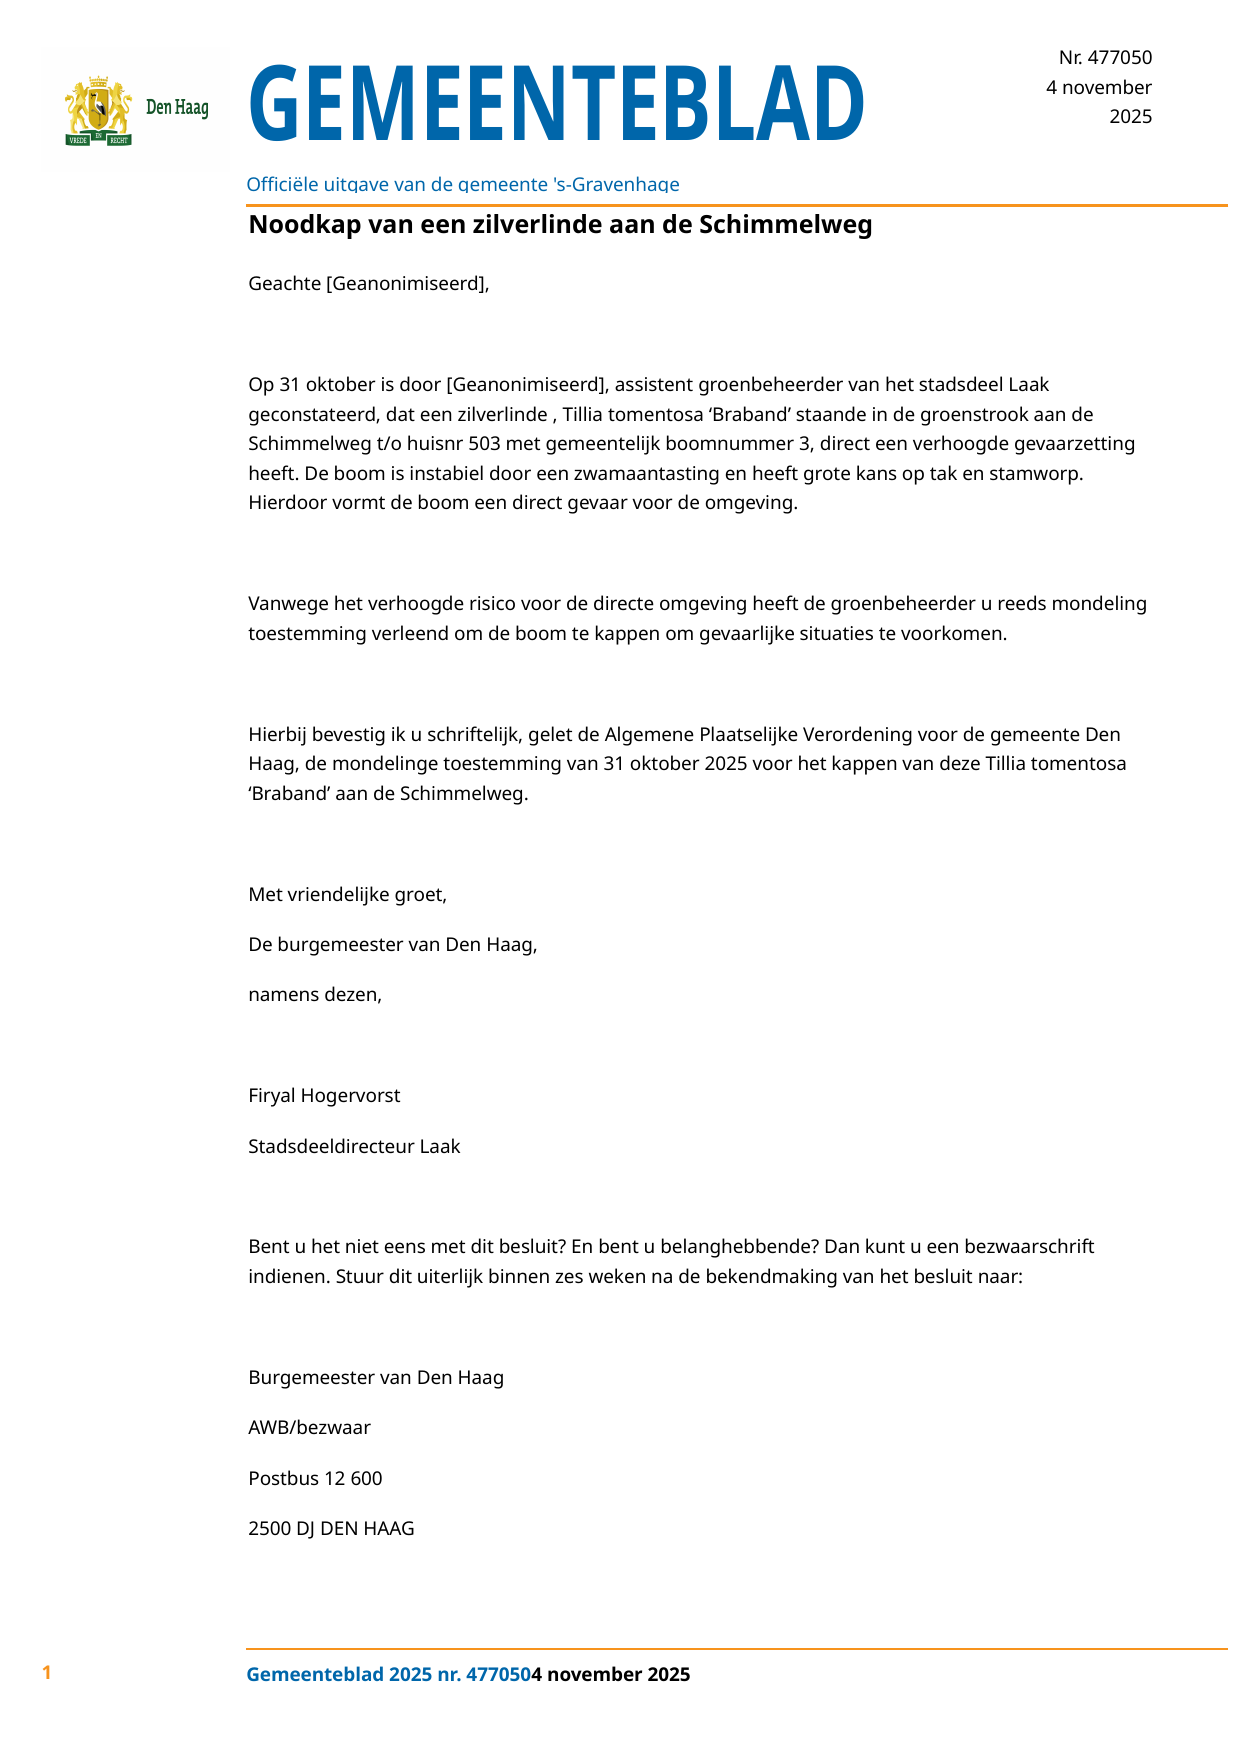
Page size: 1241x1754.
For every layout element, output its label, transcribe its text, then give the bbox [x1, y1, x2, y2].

text 2500 DJ DEN HAAG [248, 1515, 1152, 1541]
text namens dezen, [248, 982, 1152, 1007]
text Geachte [Geanonimiseerd], [248, 270, 1152, 296]
text AWB/bezwaar [248, 1414, 1152, 1440]
text Firyal Hogervorst [248, 1082, 1152, 1108]
picture [41, 47, 231, 172]
text Vanwege het verhoogde risico voor de directe omgeving heeft de groenbeheerder u reeds mondeling toestemming verleend om de boom te kappen om gevaarlijke situaties te voorkomen. [248, 590, 1152, 646]
text Hierbij bevestig ik u schriftelijk, gelet de Algemene Plaatselijke Verordening voor de gemeente Den Haag, de mondelinge toestemming van 31 oktober 2025 voor het kappen van deze Tillia tomentosa ‘Braband’ aan de Schimmelweg. [248, 721, 1152, 806]
text Op 31 oktober is door [Geanonimiseerd], assistent groenbeheerder van het stadsdeel Laak geconstateerd, dat een zilverlinde , Tillia tomentosa ‘Braband’ staande in de groenstrook aan de Schimmelweg t/o huisnr 503 met gemeentelijk boomnummer 3, direct een verhoogde gevaarzetting heeft. De boom is instabiel door een zwamaantasting en heeft grote kans op tak en stamworp. Hierdoor vormt de boom een direct gevaar voor de omgeving. [248, 371, 1152, 515]
text Bent u het niet eens met dit besluit? En bent u belanghebbende? Dan kunt u een bezwaarschrift indienen. Stuur dit uiterlijk binnen zes weken na de bekendmaking van het besluit naar: [248, 1234, 1152, 1289]
text Stadsdeeldirecteur Laak [248, 1133, 1152, 1158]
text Burgemeester van Den Haag [248, 1364, 1152, 1390]
text Noodkap van een zilverlinde aan de Schimmelweg [248, 207, 1152, 241]
text De burgemeester van Den Haag, [248, 931, 1152, 957]
text Met vriendelijke groet, [248, 881, 1152, 906]
text Postbus 12 600 [248, 1465, 1152, 1491]
